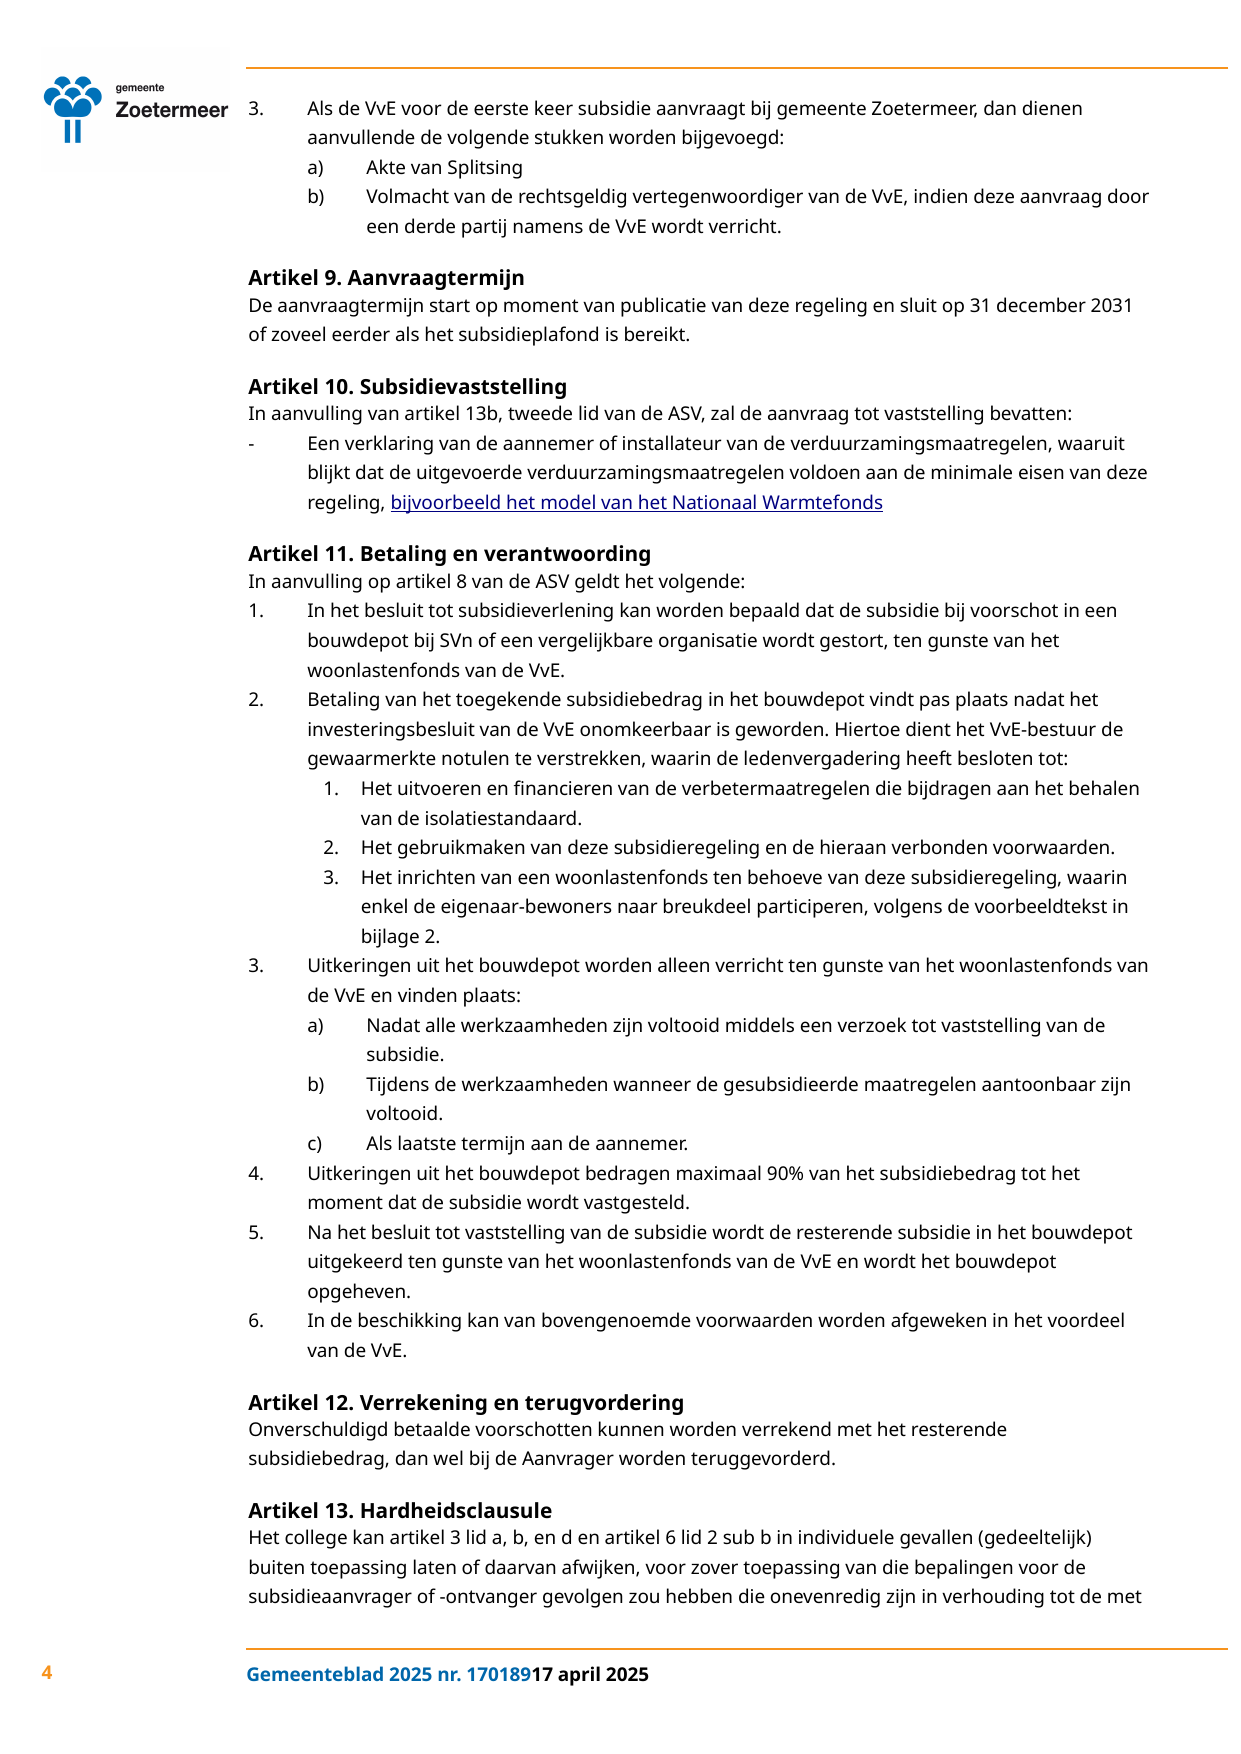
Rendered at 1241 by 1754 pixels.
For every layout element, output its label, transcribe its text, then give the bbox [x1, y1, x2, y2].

text Onverschuldigd betaalde voorschotten kunnen worden verrekend met het resterende subsidiebedrag, dan wel bij de Aanvrager worden teruggevorderd. [248, 1416, 1152, 1471]
list In het besluit tot subsidieverlening kan worden bepaald dat de subsidie bij voorschot in een bouwdepot bij SVn of een vergelijkbare organisatie wordt gestort, ten gunste van het woonlastenfonds van de VvE. [248, 598, 1152, 682]
text De aanvraagtermijn start op moment van publicatie van deze regeling en sluit op 31 december 2031 of zoveel eerder als het subsidieplafond is bereikt. [248, 292, 1152, 347]
list Tijdens de werkzaamheden wanneer de gesubsidieerde maatregelen aantoonbaar zijn voltooid. [307, 1071, 1152, 1126]
text Artikel 11. Betaling en verantwoording [248, 539, 1152, 568]
list Na het besluit tot vaststelling van de subsidie wordt de resterende subsidie in het bouwdepot uitgekeerd ten gunste van het woonlastenfonds van de VvE en wordt het bouwdepot opgeheven. [248, 1219, 1152, 1304]
list Als de VvE voor de eerste keer subsidie aanvraagt bij gemeente Zoetermeer, dan dienen aanvullende de volgende stukken worden bijgevoegd: [248, 95, 1152, 150]
text Het college kan artikel 3 lid a, b, en d en artikel 6 lid 2 sub b in individuele gevallen (gedeeltelijk) buiten toepassing laten of daarvan afwijken, voor zover toepassing van die bepalingen voor de subsidieaanvrager of -ontvanger gevolgen zou hebben die onevenredig zijn in verhouding tot de met [248, 1524, 1152, 1609]
list Uitkeringen uit het bouwdepot worden alleen verricht ten gunste van het woonlastenfonds van de VvE en vinden plaats: [248, 953, 1152, 1008]
text Artikel 12. Verrekening en terugvordering [248, 1388, 1152, 1416]
text Artikel 13. Hardheidsclausule [248, 1496, 1152, 1524]
list Het inrichten van een woonlastenfonds ten behoeve van deze subsidieregeling, waarin enkel de eigenaar-bewoners naar breukdeel participeren, volgens de voorbeeldtekst in bijlage 2. [323, 864, 1152, 949]
list In de beschikking kan van bovengenoemde voorwaarden worden afgeweken in het voordeel van de VvE. [248, 1308, 1152, 1363]
text In aanvulling van artikel 13b, tweede lid van de ASV, zal de aanvraag tot vaststelling bevatten: [248, 400, 1152, 426]
list Nadat alle werkzaamheden zijn voltooid middels een verzoek tot vaststelling van de subsidie. [307, 1012, 1152, 1067]
text In aanvulling op artikel 8 van de ASV geldt het volgende: [248, 568, 1152, 594]
list Akte van Splitsing [307, 154, 1152, 180]
list Het gebruikmaken van deze subsidieregeling en de hieraan verbonden voorwaarden. [323, 834, 1152, 860]
list Uitkeringen uit het bouwdepot bedragen maximaal 90% van het subsidiebedrag tot het moment dat de subsidie wordt vastgesteld. [248, 1160, 1152, 1215]
picture [41, 47, 231, 172]
list Betaling van het toegekende subsidiebedrag in het bouwdepot vindt pas plaats nadat het investeringsbesluit van de VvE onomkeerbaar is geworden. Hiertoe dient het VvE-bestuur de gewaarmerkte notulen te verstrekken, waarin de ledenvergadering heeft besloten tot: [248, 686, 1152, 771]
text Artikel 9. Aanvraagtermijn [248, 263, 1152, 292]
list Als laatste termijn aan de aannemer. [307, 1130, 1152, 1156]
list Volmacht van de rechtsgeldig vertegenwoordiger van de VvE, indien deze aanvraag door een derde partij namens de VvE wordt verricht. [307, 183, 1152, 239]
list Het uitvoeren en financieren van de verbetermaatregelen die bijdragen aan het behalen van de isolatiestandaard. [323, 775, 1152, 830]
list Een verklaring van de aannemer of installateur van de verduurzamingsmaatregelen, waaruit blijkt dat de uitgevoerde verduurzamingsmaatregelen voldoen aan de minimale eisen van deze regeling, bijvoorbeeld het model van het Nationaal Warmtefonds [248, 430, 1152, 515]
text Artikel 10. Subsidievaststelling [248, 372, 1152, 400]
